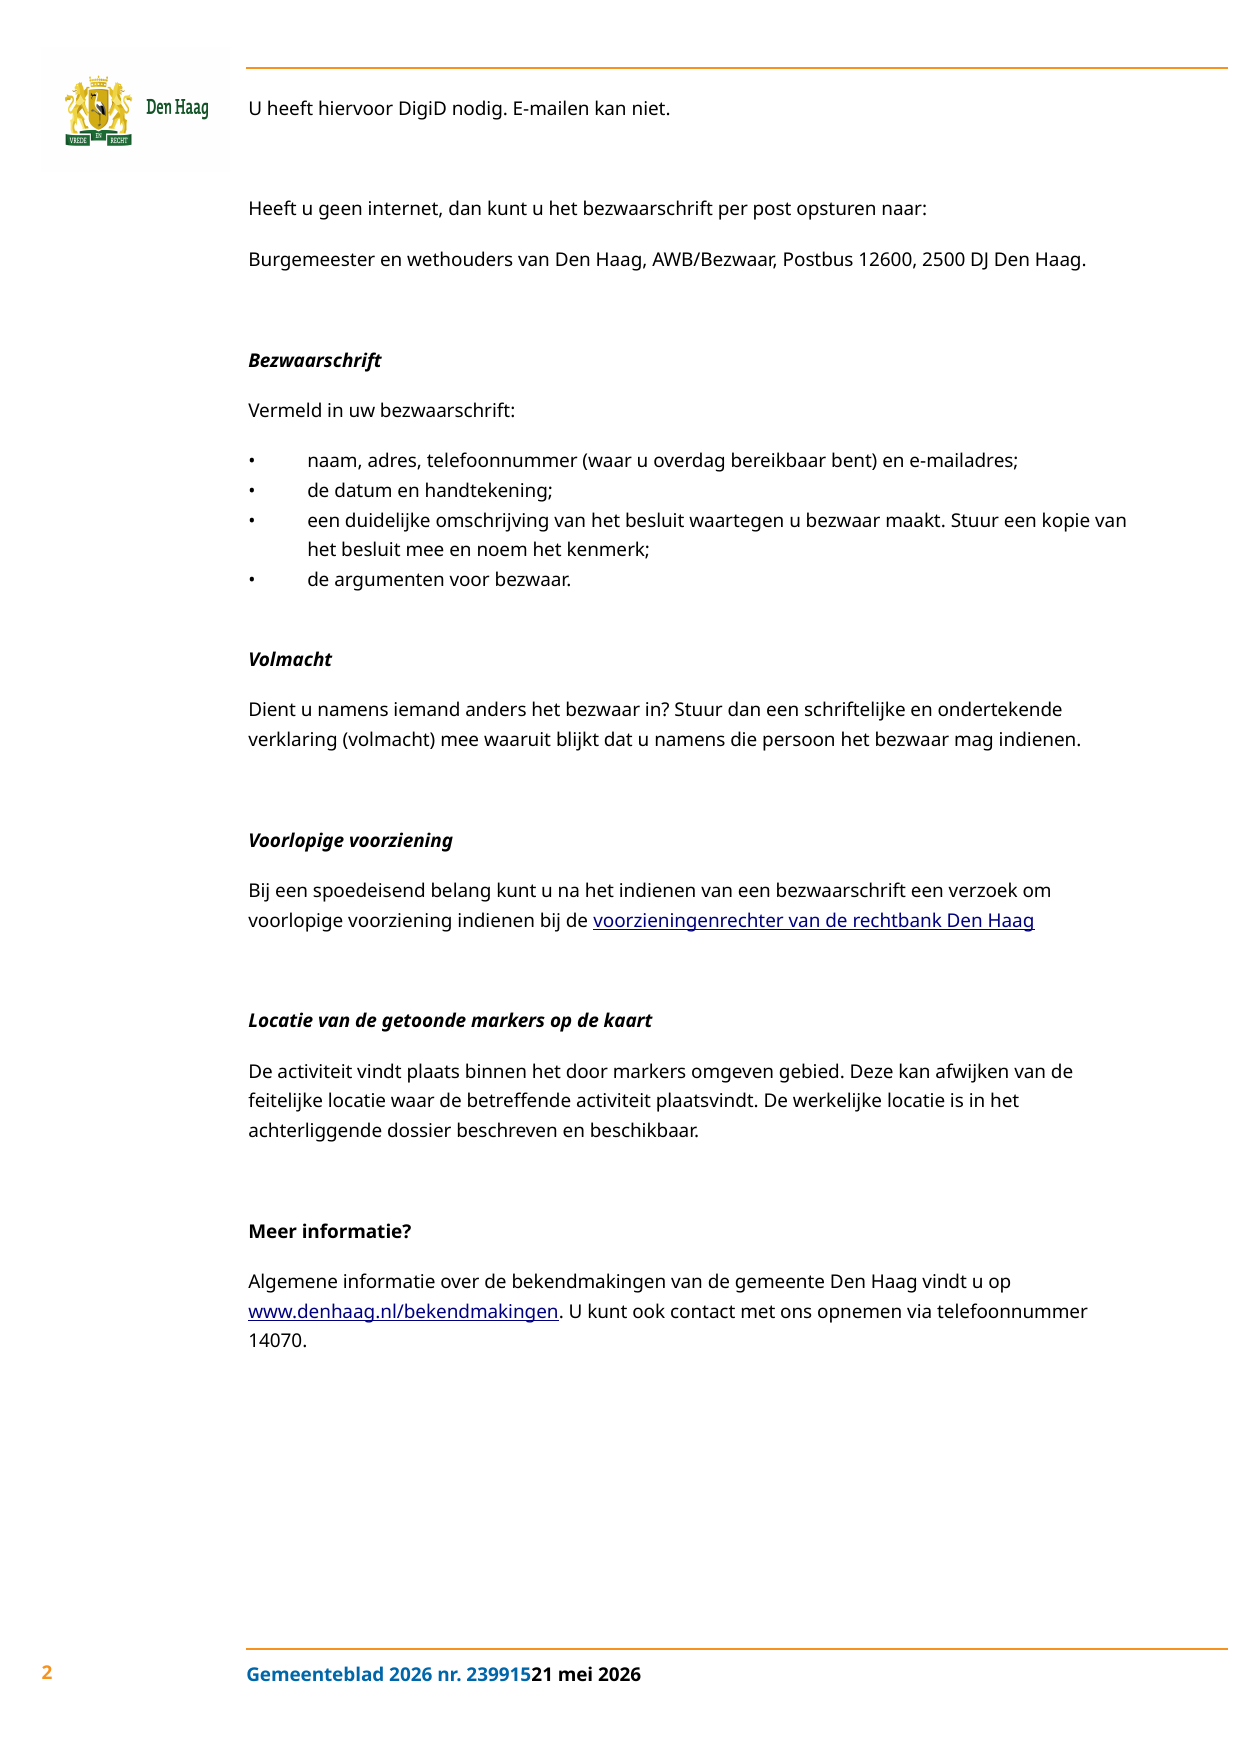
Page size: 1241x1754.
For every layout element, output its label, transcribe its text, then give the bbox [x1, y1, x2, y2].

text Voorlopige voorziening [248, 827, 1152, 853]
list de argumenten voor bezwaar. [248, 566, 1152, 592]
picture [41, 47, 231, 172]
list de datum en handtekening; [248, 477, 1152, 503]
text Bezwaarschrift [248, 347, 1152, 373]
text Burgemeester en wethouders van Den Haag, AWB/Bezwaar, Postbus 12600, 2500 DJ Den Haag. [248, 246, 1152, 272]
text Algemene informatie over de bekendmakingen van de gemeente Den Haag vindt u op www.denhaag.nl/bekendmakingen. U kunt ook contact met ons opnemen via telefoonnummer 14070. [248, 1268, 1152, 1353]
text Meer informatie? [248, 1218, 1152, 1244]
list naam, adres, telefoonnummer (waar u overdag bereikbaar bent) en e-mailadres; [248, 448, 1152, 473]
text Locatie van de getoonde markers op de kaart [248, 1008, 1152, 1033]
text Volmacht [248, 646, 1152, 672]
text Vermeld in uw bezwaarschrift: [248, 397, 1152, 423]
text Dient u namens iemand anders het bezwaar in? Stuur dan een schriftelijke en ondertekende verklaring (volmacht) mee waaruit blijkt dat u namens die persoon het bezwaar mag indienen. [248, 696, 1152, 752]
text U heeft hiervoor DigiD nodig. E-mailen kan niet. [248, 95, 1152, 121]
text Heeft u geen internet, dan kunt u het bezwaarschrift per post opsturen naar: [248, 196, 1152, 221]
text Bij een spoedeisend belang kunt u na het indienen van een bezwaarschrift een verzoek om voorlopige voorziening indienen bij de voorzieningenrechter van de rechtbank Den Haag [248, 877, 1152, 933]
text De activiteit vindt plaats binnen het door markers omgeven gebied. Deze kan afwijken van de feitelijke locatie waar de betreffende activiteit plaatsvindt. De werkelijke locatie is in het achterliggende dossier beschreven en beschikbaar. [248, 1058, 1152, 1143]
list een duidelijke omschrijving van het besluit waartegen u bezwaar maakt. Stuur een kopie van het besluit mee en noem het kenmerk; [248, 507, 1152, 562]
